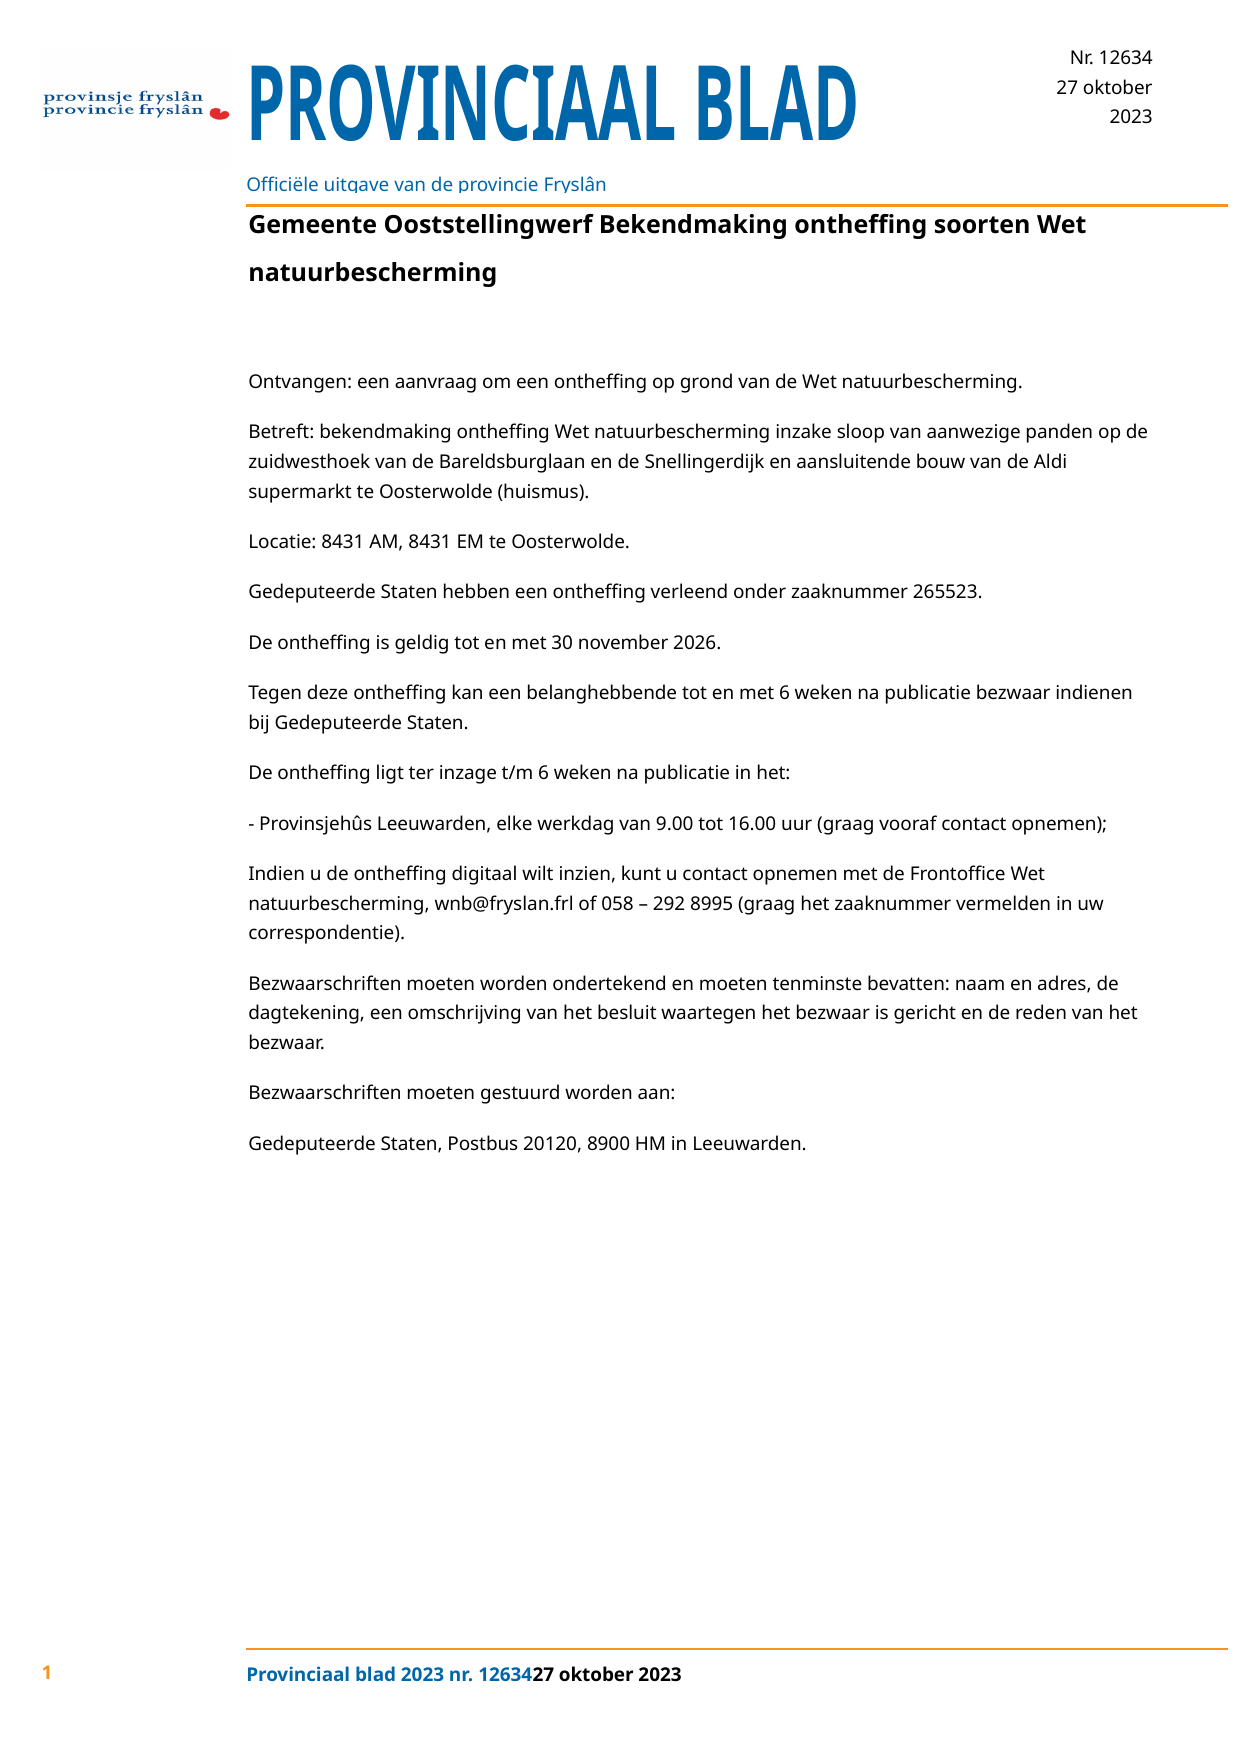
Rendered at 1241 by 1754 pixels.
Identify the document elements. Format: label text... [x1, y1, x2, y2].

text Tegen deze ontheffing kan een belanghebbende tot en met 6 weken na publicatie bezwaar indienen bij Gedeputeerde Staten. [248, 679, 1152, 735]
text De ontheffing ligt ter inzage t/m 6 weken na publicatie in het: [248, 759, 1152, 785]
text Betreft: bekendmaking ontheffing Wet natuurbescherming inzake sloop van aanwezige panden op de zuidwesthoek van de Bareldsburglaan en de Snellingerdijk en aansluitende bouw van de Aldi supermarkt te Oosterwolde (huismus). [248, 419, 1152, 504]
text Bezwaarschriften moeten gestuurd worden aan: [248, 1079, 1152, 1105]
picture [41, 47, 231, 172]
text - Provinsjehûs Leeuwarden, elke werkdag van 9.00 tot 16.00 uur (graag vooraf contact opnemen); [248, 810, 1152, 836]
text De ontheffing is geldig tot en met 30 november 2026. [248, 629, 1152, 655]
text Gemeente Ooststellingwerf Bekendmaking ontheffing soorten Wet natuurbescherming [248, 207, 1152, 288]
text Locatie: 8431 AM, 8431 EM te Oosterwolde. [248, 528, 1152, 554]
text Indien u de ontheffing digitaal wilt inzien, kunt u contact opnemen met de Frontoffice Wet natuurbescherming, wnb@fryslan.frl of 058 – 292 8995 (graag het zaaknummer vermelden in uw correspondentie). [248, 860, 1152, 945]
text Ontvangen: een aanvraag om een ontheffing op grond van de Wet natuurbescherming. [248, 368, 1152, 394]
text Gedeputeerde Staten hebben een ontheffing verleend onder zaaknummer 265523. [248, 579, 1152, 604]
text Gedeputeerde Staten, Postbus 20120, 8900 HM in Leeuwarden. [248, 1130, 1152, 1156]
text Bezwaarschriften moeten worden ondertekend en moeten tenminste bevatten: naam en adres, de dagtekening, een omschrijving van het besluit waartegen het bezwaar is gericht en de reden van het bezwaar. [248, 970, 1152, 1055]
